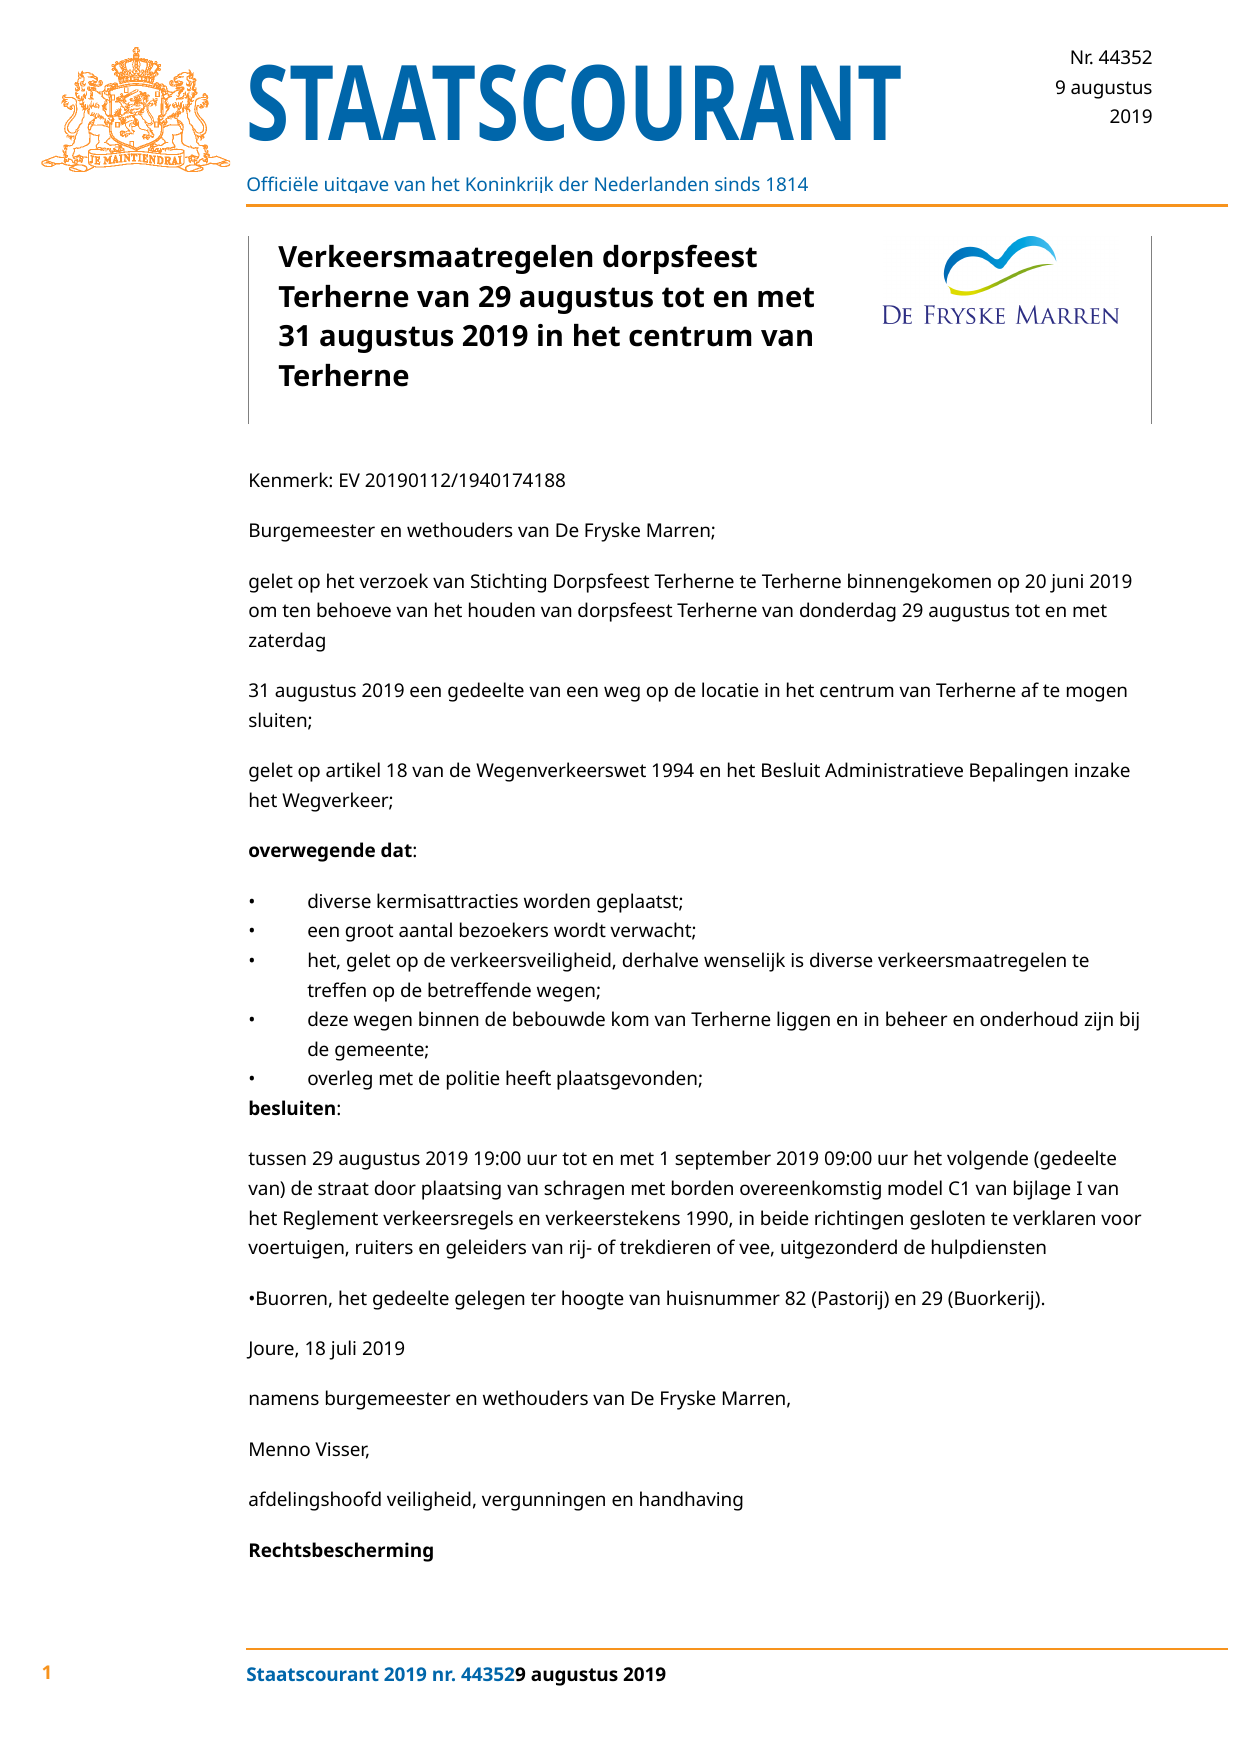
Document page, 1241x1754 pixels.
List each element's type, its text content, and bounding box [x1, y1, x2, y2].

list het, gelet op de verkeersveiligheid, derhalve wenselijk is diverse verkeersmaatregelen te treffen op de betreffende wegen; [248, 947, 1152, 1003]
list diverse kermisattracties worden geplaatst; [248, 888, 1152, 914]
list deze wegen binnen de bebouwde kom van Terherne liggen en in beheer en onderhoud zijn bij de gemeente; [248, 1006, 1152, 1062]
text •Buorren, het gedeelte gelegen ter hoogte van huisnummer 82 (Pastorij) en 29 (Buorkerij). [248, 1285, 1152, 1311]
text namens burgemeester en wethouders van De Fryske Marren, [248, 1386, 1152, 1411]
text afdelingshoofd veiligheid, vergunningen en handhaving [248, 1486, 1152, 1512]
text tussen 29 augustus 2019 19:00 uur tot en met 1 september 2019 09:00 uur het volgende (gedeelte van) de straat door plaatsing van schragen met borden overeenkomstig model C1 van bijlage I van het Reglement verkeersregels en verkeerstekens 1990, in beide richtingen gesloten te verklaren voor voertuigen, ruiters en geleiders van rij- of trekdieren of vee, uitgezonderd de hulpdiensten [248, 1146, 1152, 1260]
text Joure, 18 juli 2019 [248, 1335, 1152, 1361]
list een groot aantal bezoekers wordt verwacht; [248, 918, 1152, 943]
text gelet op het verzoek van Stichting Dorpsfeest Terherne te Terherne binnengekomen op 20 juni 2019 om ten behoeve van het houden van dorpsfeest Terherne van donderdag 29 augustus tot en met zaterdag [248, 568, 1152, 653]
list overleg met de politie heeft plaatsgevonden; [248, 1066, 1152, 1091]
text Burgemeester en wethouders van De Fryske Marren; [248, 518, 1152, 543]
table_header Verkeersmaatregelen dorpsfeest Terherne van 29 augustus tot en met 31 augustus 2019 in het centrum van Terherne [249, 236, 850, 424]
text besluiten: [248, 1095, 1152, 1121]
text Kenmerk: EV 20190112/1940174188 [248, 467, 1152, 493]
table_header [850, 236, 1151, 424]
text 31 augustus 2019 een gedeelte van een weg op de locatie in het centrum van Terherne af te mogen sluiten; [248, 678, 1152, 733]
picture [41, 47, 231, 172]
picture [882, 236, 1119, 324]
text overwegende dat: [248, 838, 1152, 863]
text Menno Visser, [248, 1436, 1152, 1462]
text gelet op artikel 18 van de Wegenverkeerswet 1994 en het Besluit Administratieve Bepalingen inzake het Wegverkeer; [248, 758, 1152, 813]
text Rechtsbescherming [248, 1537, 1152, 1563]
